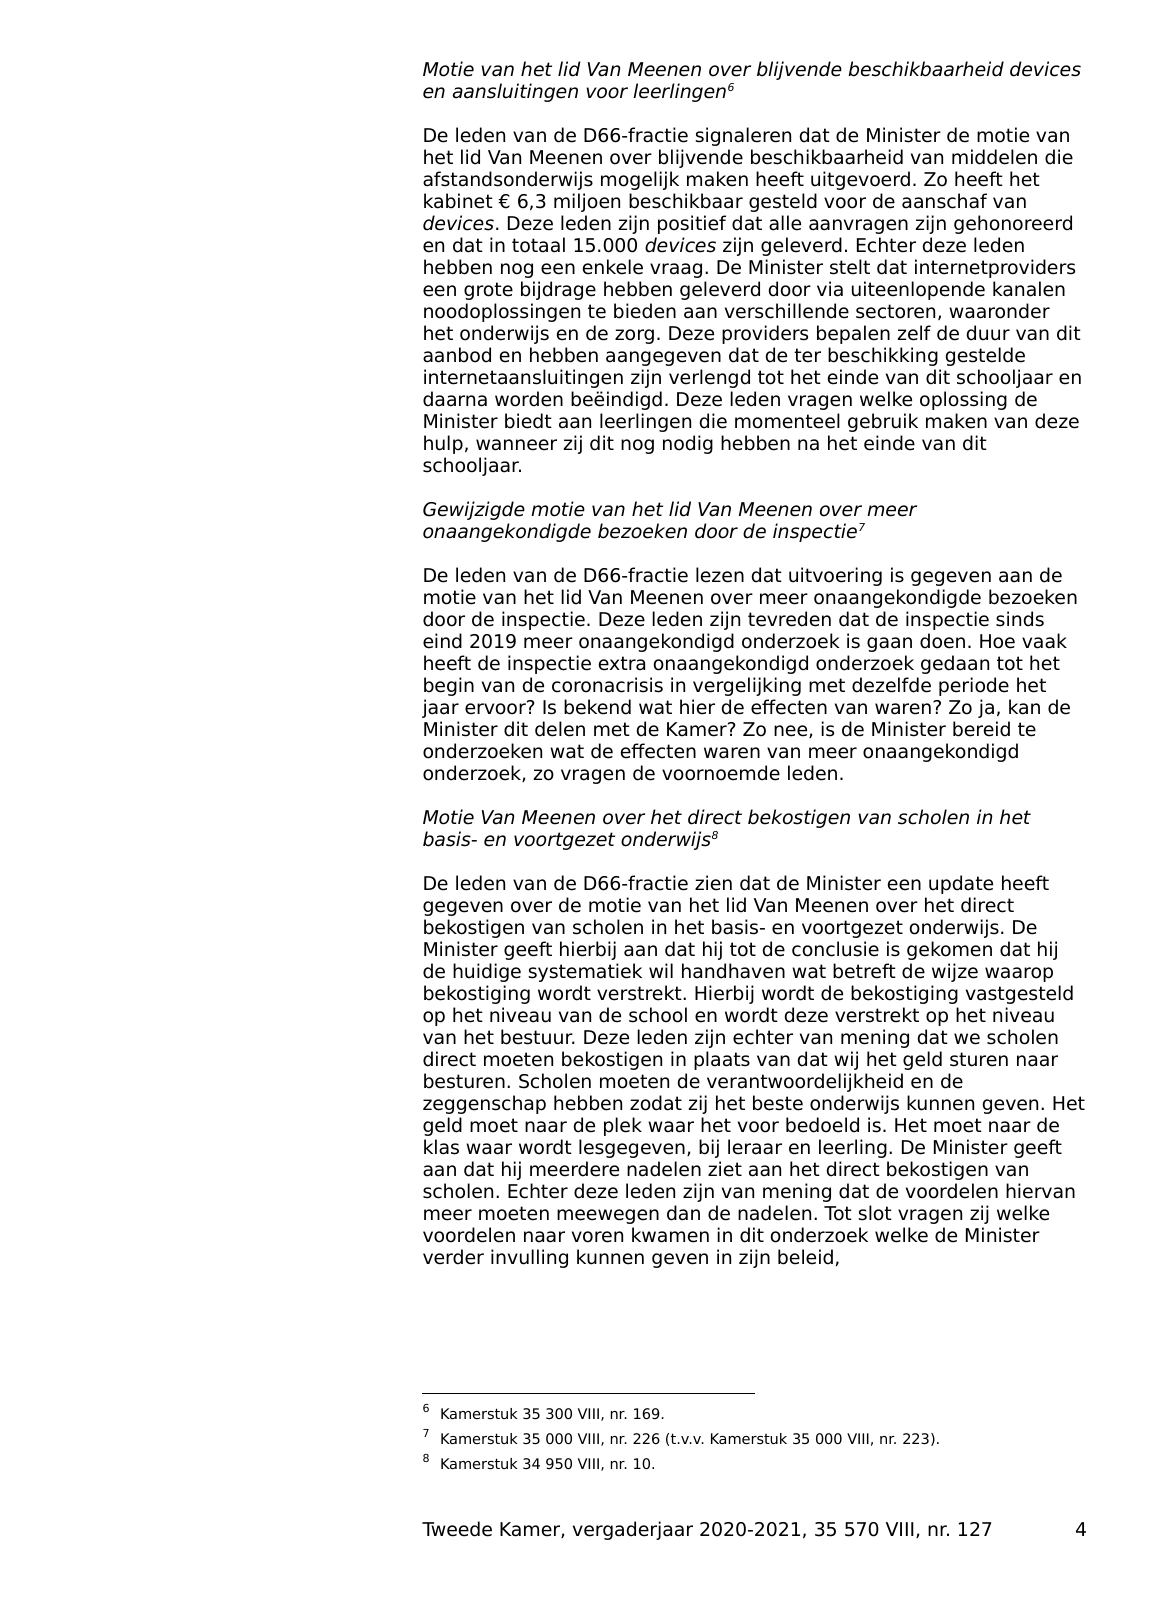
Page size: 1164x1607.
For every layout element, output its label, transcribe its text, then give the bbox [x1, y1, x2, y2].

text Kamerstuk 34 950 VIII, nr. 10. [422, 1452, 1087, 1474]
text Kamerstuk 35 000 VIII, nr. 226 (t.v.v. Kamerstuk 35 000 VIII, nr. 223). [422, 1427, 1087, 1449]
subtitle Motie Van Meenen over het direct bekostigen van scholen in het basis- en voortgezet onderwijs [422, 807, 1087, 851]
text Kamerstuk 35 300 VIII, nr. 169. [422, 1402, 1087, 1424]
text De leden van de D66-fractie signaleren dat de Minister de motie van het lid Van Meenen over blijvende beschikbaarheid van middelen die afstandsonderwijs mogelijk maken heeft uitgevoerd. Zo heeft het kabinet € 6,3 miljoen beschikbaar gesteld voor de aanschaf van devices. Deze leden zijn positief dat alle aanvragen zijn gehonoreerd en dat in totaal 15.000 devices zijn geleverd. Echter deze leden hebben nog een enkele vraag. De Minister stelt dat internetproviders een grote bijdrage hebben geleverd door via uiteenlopende kanalen noodoplossingen te bieden aan verschillende sectoren, waaronder het onderwijs en de zorg. Deze providers bepalen zelf de duur van dit aanbod en hebben aangegeven dat de ter beschikking gestelde internetaansluitingen zijn verlengd tot het einde van dit schooljaar en daarna worden beëindigd. Deze leden vragen welke oplossing de Minister biedt aan leerlingen die momenteel gebruik maken van deze hulp, wanneer zij dit nog nodig hebben na het einde van dit schooljaar. [422, 125, 1087, 477]
text De leden van de D66-fractie zien dat de Minister een update heeft gegeven over de motie van het lid Van Meenen over het direct bekostigen van scholen in het basis- en voortgezet onderwijs. De Minister geeft hierbij aan dat hij tot de conclusie is gekomen dat hij de huidige systematiek wil handhaven wat betreft de wijze waarop bekostiging wordt verstrekt. Hierbij wordt de bekostiging vastgesteld op het niveau van de school en wordt deze verstrekt op het niveau van het bestuur. Deze leden zijn echter van mening dat we scholen direct moeten bekostigen in plaats van dat wij het geld sturen naar besturen. Scholen moeten de verantwoordelijkheid en de zeggenschap hebben zodat zij het beste onderwijs kunnen geven. Het geld moet naar de plek waar het voor bedoeld is. Het moet naar de klas waar wordt lesgegeven, bij leraar en leerling. De Minister geeft aan dat hij meerdere nadelen ziet aan het direct bekostigen van scholen. Echter deze leden zijn van mening dat de voordelen hiervan meer moeten meewegen dan de nadelen. Tot slot vragen zij welke voordelen naar voren kwamen in dit onderzoek welke de Minister verder invulling kunnen geven in zijn beleid, [422, 873, 1087, 1269]
subtitle Gewijzigde motie van het lid Van Meenen over meer onaangekondigde bezoeken door de inspectie [422, 499, 1087, 543]
subtitle Motie van het lid Van Meenen over blijvende beschikbaarheid devices en aansluitingen voor leerlingen [422, 59, 1087, 103]
text De leden van de D66-fractie lezen dat uitvoering is gegeven aan de motie van het lid Van Meenen over meer onaangekondigde bezoeken door de inspectie. Deze leden zijn tevreden dat de inspectie sinds eind 2019 meer onaangekondigd onderzoek is gaan doen. Hoe vaak heeft de inspectie extra onaangekondigd onderzoek gedaan tot het begin van de coronacrisis in vergelijking met dezelfde periode het jaar ervoor? Is bekend wat hier de effecten van waren? Zo ja, kan de Minister dit delen met de Kamer? Zo nee, is de Minister bereid te onderzoeken wat de effecten waren van meer onaangekondigd onderzoek, zo vragen de voornoemde leden. [422, 565, 1087, 785]
